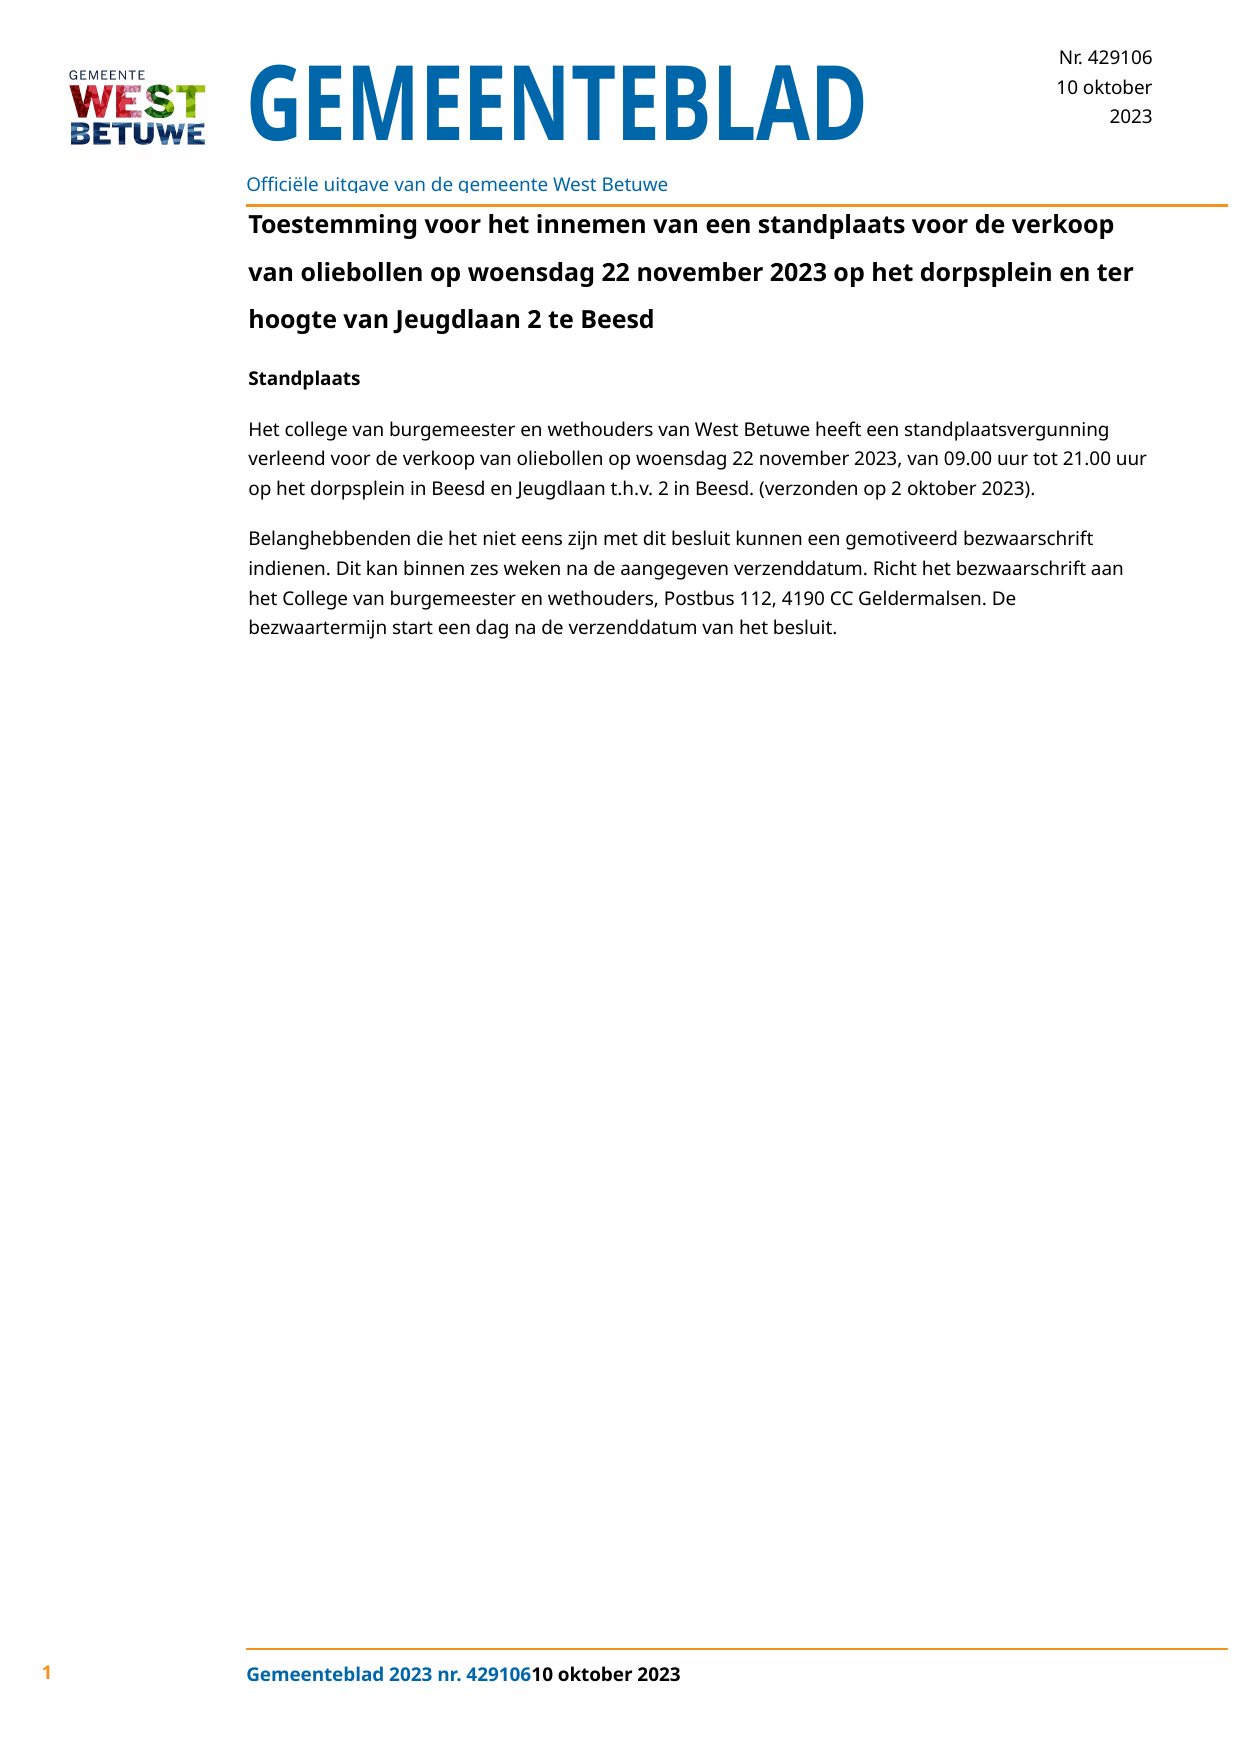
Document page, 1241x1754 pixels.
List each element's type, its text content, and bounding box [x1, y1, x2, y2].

text Toestemming voor het innemen van een standplaats voor de verkoop van oliebollen op woensdag 22 november 2023 op het dorpsplein en ter hoogte van Jeugdlaan 2 te Beesd [248, 207, 1152, 336]
picture [41, 47, 231, 172]
text Standplaats [248, 366, 1152, 391]
text Het college van burgemeester en wethouders van West Betuwe heeft een standplaatsvergunning verleend voor de verkoop van oliebollen op woensdag 22 november 2023, van 09.00 uur tot 21.00 uur op het dorpsplein in Beesd en Jeugdlaan t.h.v. 2 in Beesd. (verzonden op 2 oktober 2023). [248, 416, 1152, 501]
text Belanghebbenden die het niet eens zijn met dit besluit kunnen een gemotiveerd bezwaarschrift indienen. Dit kan binnen zes weken na de aangegeven verzenddatum. Richt het bezwaarschrift aan het College van burgemeester en wethouders, Postbus 112, 4190 CC Geldermalsen. De bezwaartermijn start een dag na de verzenddatum van het besluit. [248, 526, 1152, 640]
